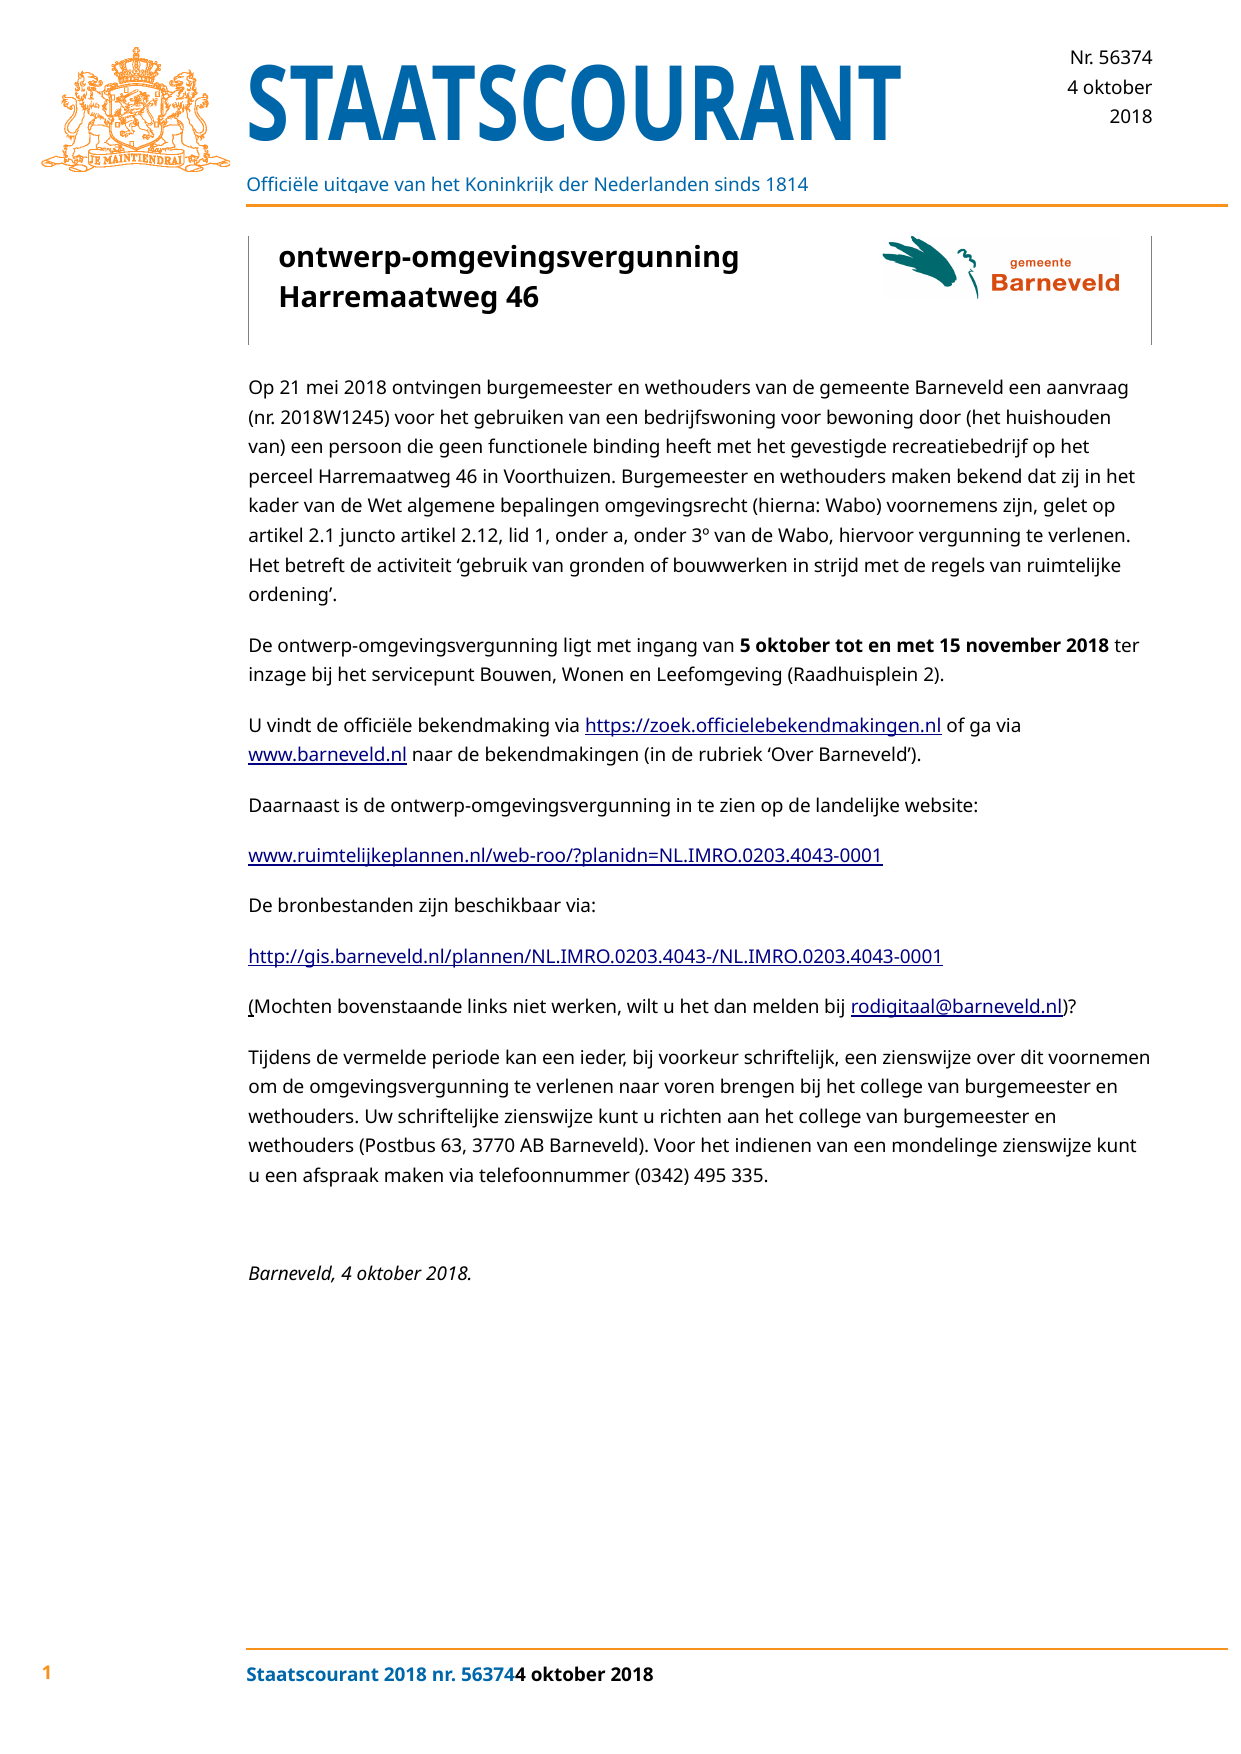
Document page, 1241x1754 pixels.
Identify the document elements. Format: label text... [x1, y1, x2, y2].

text www.ruimtelijkeplannen.nl/web-roo/?planidn=NL.IMRO.0203.4043-0001 [248, 842, 1152, 868]
picture [882, 236, 1119, 299]
picture [41, 47, 231, 172]
text http://gis.barneveld.nl/plannen/NL.IMRO.0203.4043-/NL.IMRO.0203.4043-0001 [248, 943, 1152, 969]
text Tijdens de vermelde periode kan een ieder, bij voorkeur schriftelijk, een zienswijze over dit voornemen om de omgevingsvergunning te verlenen naar voren brengen bij het college van burgemeester en wethouders. Uw schriftelijke zienswijze kunt u richten aan het college van burgemeester en wethouders (Postbus 63, 3770 AB Barneveld). Voor het indienen van een mondelinge zienswijze kunt u een afspraak maken via telefoonnummer (0342) 495 335. [248, 1044, 1152, 1188]
text Op 21 mei 2018 ontvingen burgemeester en wethouders van de gemeente Barneveld een aanvraag (nr. 2018W1245) voor het gebruiken van een bedrijfswoning voor bewoning door (het huishouden van) een persoon die geen functionele binding heeft met het gevestigde recreatiebedrijf op het perceel Harremaatweg 46 in Voorthuizen. Burgemeester en wethouders maken bekend dat zij in het kader van de Wet algemene bepalingen omgevingsrecht (hierna: Wabo) voornemens zijn, gelet op artikel 2.1 juncto artikel 2.12, lid 1, onder a, onder 3º van de Wabo, hiervoor vergunning te verlenen. Het betreft de activiteit ‘gebruik van gronden of bouwwerken in strijd met de regels van ruimtelijke ordening’. [248, 374, 1152, 607]
table_header [850, 236, 1151, 345]
text De ontwerp-omgevingsvergunning ligt met ingang van 5 oktober tot en met 15 november 2018 ter inzage bij het servicepunt Bouwen, Wonen en Leefomgeving (Raadhuisplein 2). [248, 632, 1152, 687]
text De bronbestanden zijn beschikbaar via: [248, 893, 1152, 918]
text Daarnaast is de ontwerp-omgevingsvergunning in te zien op de landelijke website: [248, 792, 1152, 817]
text Barneveld, 4 oktober 2018. [248, 1260, 1152, 1286]
text U vindt de officiële bekendmaking via https://zoek.officielebekendmakingen.nl of ga via www.barneveld.nl naar de bekendmakingen (in de rubriek ‘Over Barneveld’). [248, 712, 1152, 767]
text (Mochten bovenstaande links niet werken, wilt u het dan melden bij rodigitaal@barneveld.nl)? [248, 993, 1152, 1019]
table_header ontwerp-omgevingsvergunning Harremaatweg 46 [249, 236, 850, 345]
